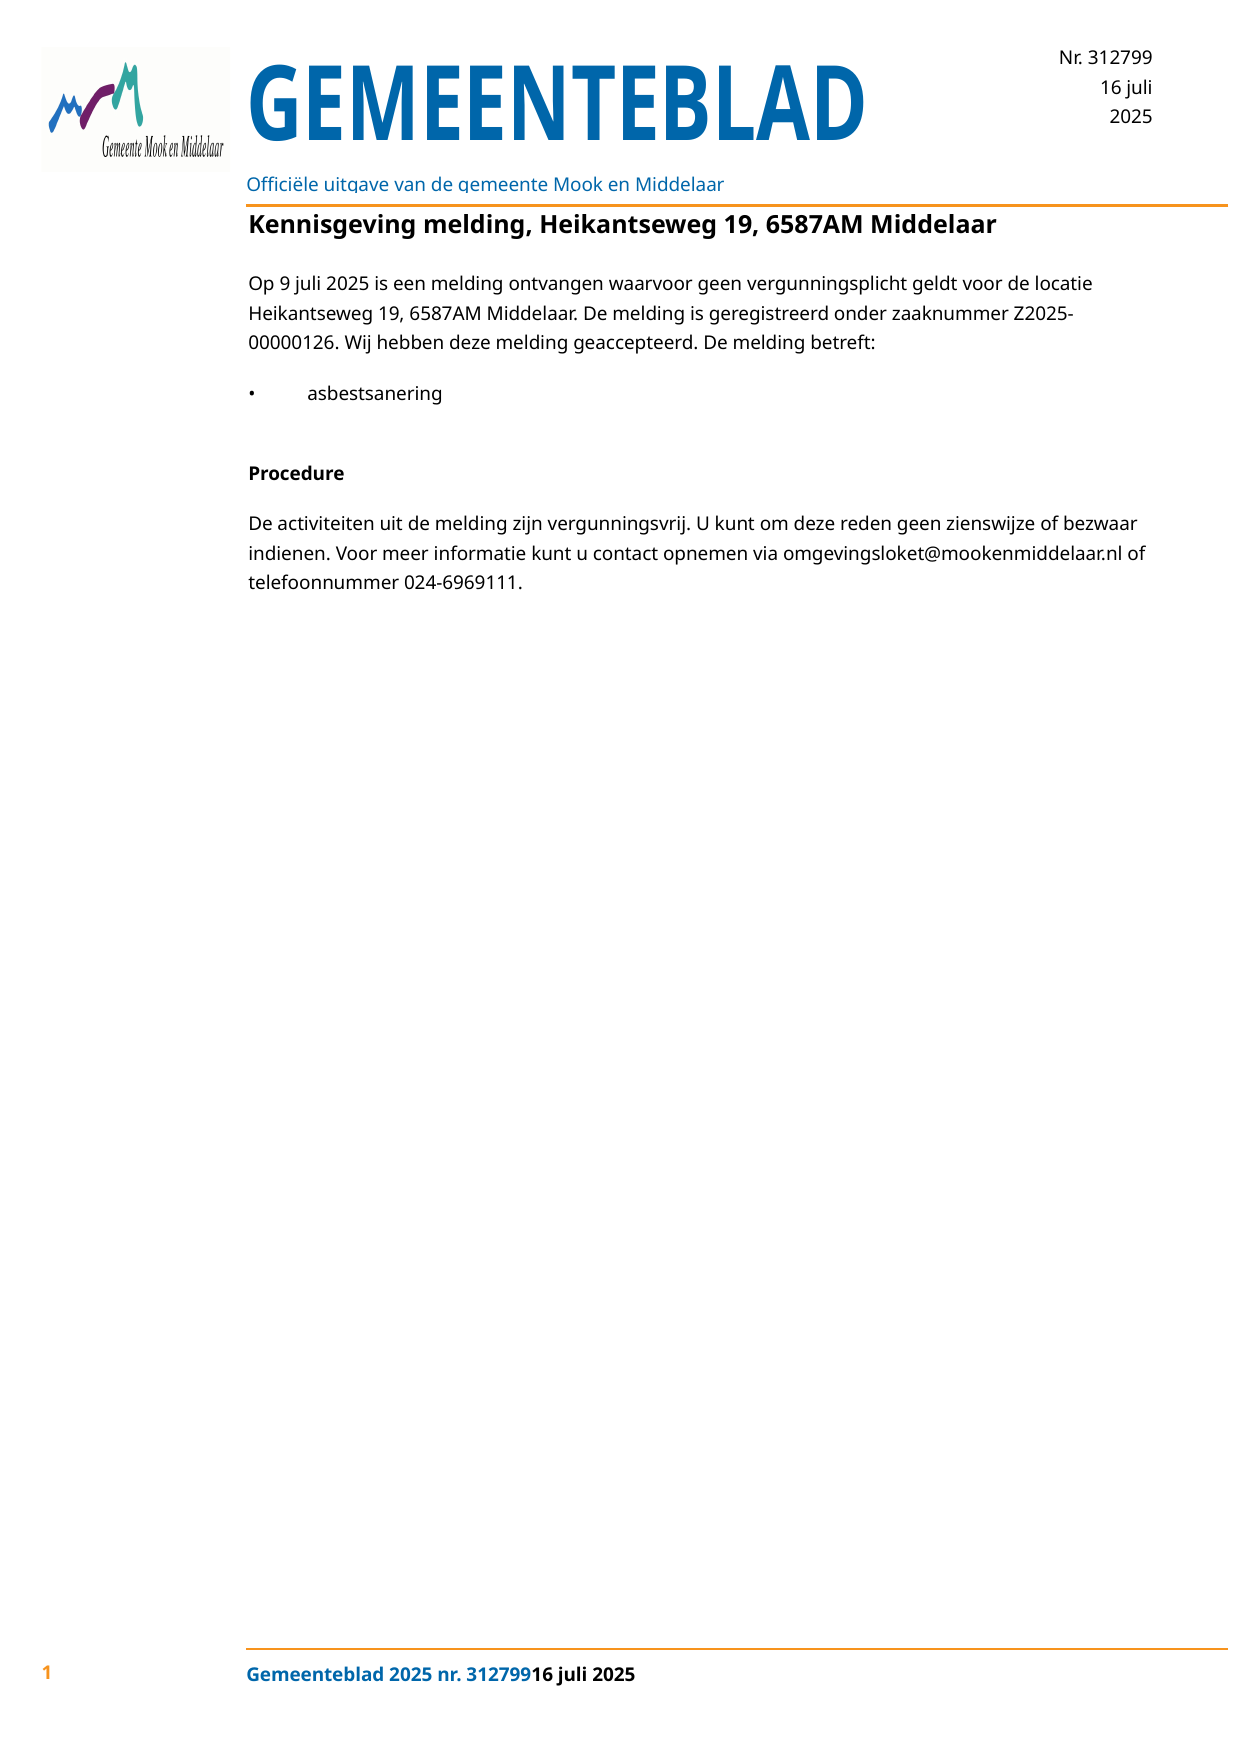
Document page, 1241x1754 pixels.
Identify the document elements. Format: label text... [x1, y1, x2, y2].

list asbestsanering [248, 380, 1152, 406]
text Kennisgeving melding, Heikantseweg 19, 6587AM Middelaar [248, 207, 1152, 241]
picture [41, 47, 231, 172]
text Procedure [248, 460, 1152, 486]
text De activiteiten uit de melding zijn vergunningsvrij. U kunt om deze reden geen zienswijze of bezwaar indienen. Voor meer informatie kunt u contact opnemen via omgevingsloket@mookenmiddelaar.nl of telefoonnummer 024-6969111. [248, 510, 1152, 595]
text Op 9 juli 2025 is een melding ontvangen waarvoor geen vergunningsplicht geldt voor de locatie Heikantseweg 19, 6587AM Middelaar. De melding is geregistreerd onder zaaknummer Z2025-00000126. Wij hebben deze melding geaccepteerd. De melding betreft: [248, 270, 1152, 355]
